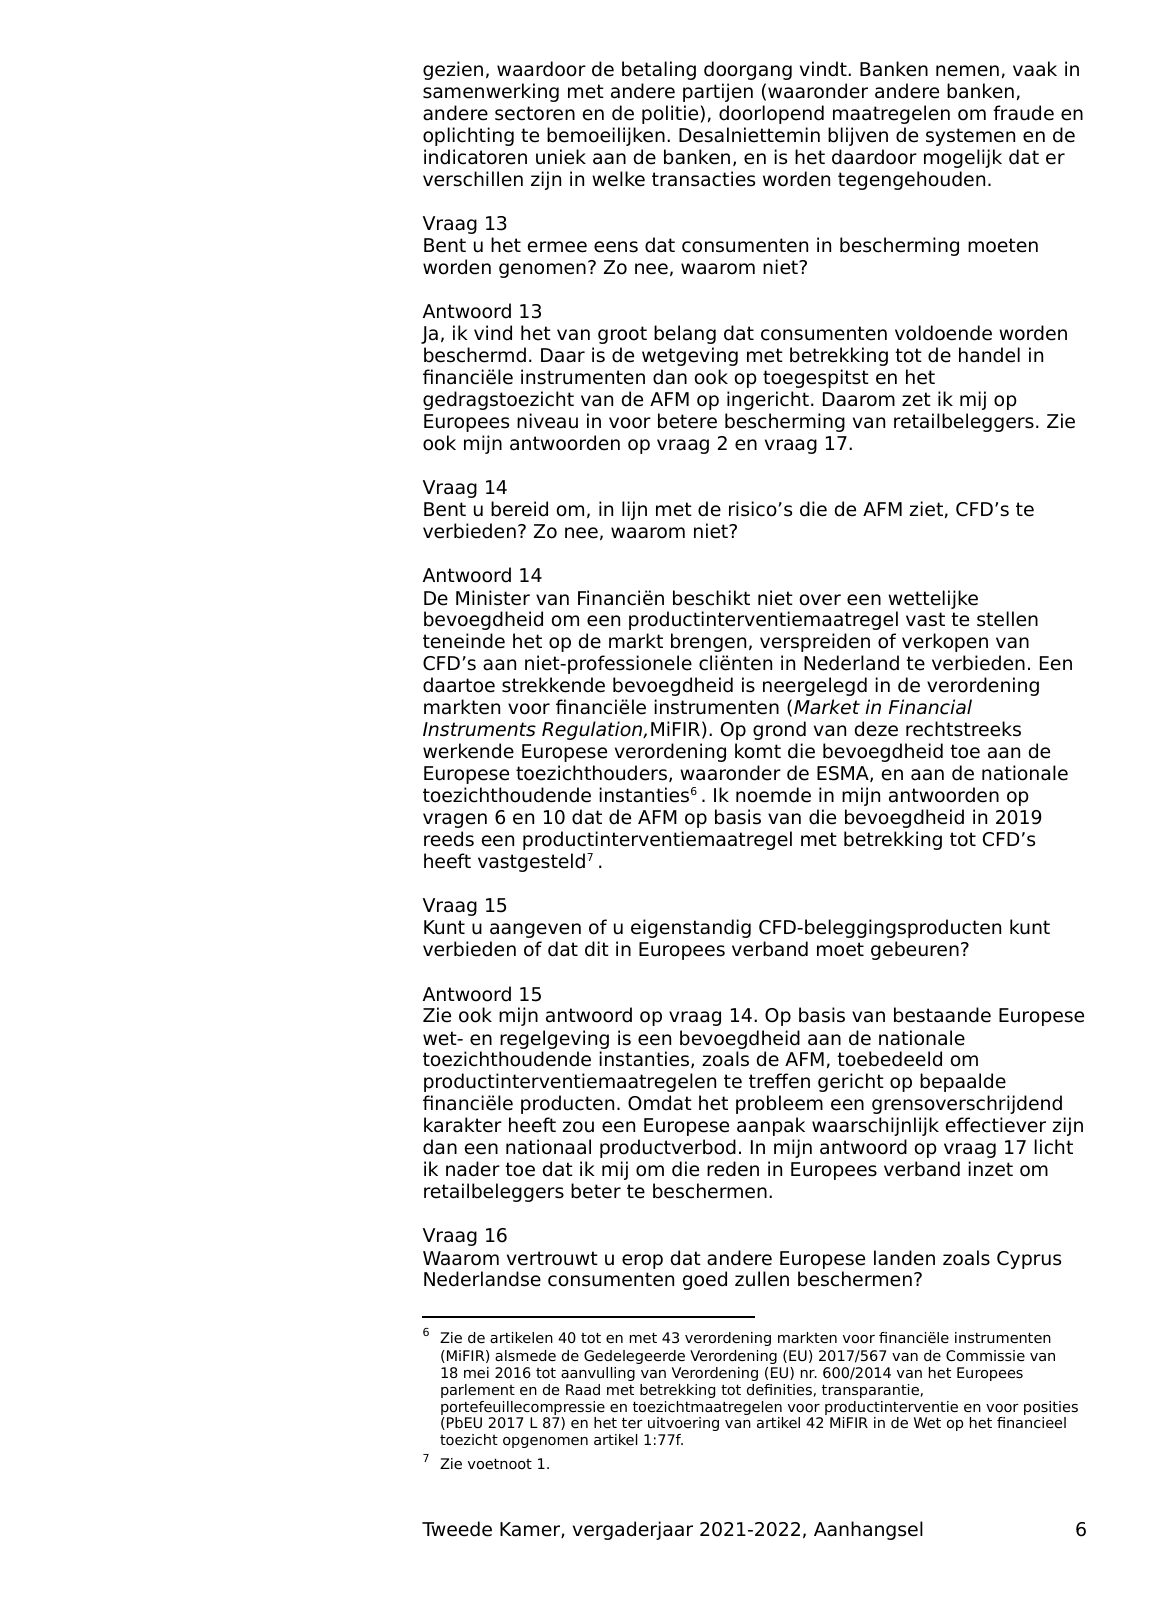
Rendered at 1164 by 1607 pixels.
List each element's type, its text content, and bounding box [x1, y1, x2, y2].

text Zie voetnoot 1. [422, 1452, 1087, 1474]
text Ja, ik vind het van groot belang dat consumenten voldoende worden beschermd. Daar is de wetgeving met betrekking tot de handel in financiële instrumenten dan ook op toegespitst en het gedragstoezicht van de AFM op ingericht. Daarom zet ik mij op Europees niveau in voor betere bescherming van retailbeleggers. Zie ook mijn antwoorden op vraag 2 en vraag 17. [422, 323, 1087, 455]
text Zie de artikelen 40 tot en met 43 verordening markten voor financiële instrumenten (MiFIR) alsmede de Gedelegeerde Verordening (EU) 2017/567 van de Commissie van 18 mei 2016 tot aanvulling van Verordening (EU) nr. 600/2014 van het Europees parlement en de Raad met betrekking tot definities, transparantie, portefeuillecompressie en toezichtmaatregelen voor productinterventie en voor posities (PbEU 2017 L 87) en het ter uitvoering van artikel 42 MiFIR in de Wet op het financieel toezicht opgenomen artikel 1:77f. [422, 1326, 1087, 1449]
text Antwoord 14 [422, 565, 1087, 587]
text gezien, waardoor de betaling doorgang vindt. Banken nemen, vaak in samenwerking met andere partijen (waaronder andere banken, andere sectoren en de politie), doorlopend maatregelen om fraude en oplichting te bemoeilijken. Desalniettemin blijven de systemen en de indicatoren uniek aan de banken, en is het daardoor mogelijk dat er verschillen zijn in welke transacties worden tegengehouden. [422, 59, 1087, 191]
text Bent u bereid om, in lijn met de risico’s die de AFM ziet, CFD’s te verbieden? Zo nee, waarom niet? [422, 499, 1087, 543]
text Kunt u aangeven of u eigenstandig CFD-beleggingsproducten kunt verbieden of dat dit in Europees verband moet gebeuren? [422, 917, 1087, 961]
text Bent u het ermee eens dat consumenten in bescherming moeten worden genomen? Zo nee, waarom niet? [422, 235, 1087, 279]
text Vraag 16 [422, 1225, 1087, 1247]
text De Minister van Financiën beschikt niet over een wettelijke bevoegdheid om een productinterventiemaatregel vast te stellen teneinde het op de markt brengen, verspreiden of verkopen van CFD’s aan niet-professionele cliënten in Nederland te verbieden. Een daartoe strekkende bevoegdheid is neergelegd in de verordening markten voor financiële instrumenten (Market in Financial Instruments Regulation,MiFIR). Op grond van deze rechtstreeks werkende Europese verordening komt die bevoegdheid toe aan de Europese toezichthouders, waaronder de ESMA, en aan de nationale toezichthoudende instanties. Ik noemde in mijn antwoorden op vragen 6 en 10 dat de AFM op basis van die bevoegdheid in 2019 reeds een productinterventiemaatregel met betrekking tot CFD’s heeft vastgesteld. [422, 587, 1087, 873]
text Antwoord 15 [422, 983, 1087, 1005]
text Vraag 15 [422, 895, 1087, 917]
text Waarom vertrouwt u erop dat andere Europese landen zoals Cyprus Nederlandse consumenten goed zullen beschermen? [422, 1247, 1087, 1291]
text Zie ook mijn antwoord op vraag 14. Op basis van bestaande Europese wet- en regelgeving is een bevoegdheid aan de nationale toezichthoudende instanties, zoals de AFM, toebedeeld om productinterventiemaatregelen te treffen gericht op bepaalde financiële producten. Omdat het probleem een grensoverschrijdend karakter heeft zou een Europese aanpak waarschijnlijk effectiever zijn dan een nationaal productverbod. In mijn antwoord op vraag 17 licht ik nader toe dat ik mij om die reden in Europees verband inzet om retailbeleggers beter te beschermen. [422, 1005, 1087, 1203]
text Antwoord 13 [422, 301, 1087, 323]
text Vraag 14 [422, 477, 1087, 499]
text Vraag 13 [422, 213, 1087, 235]
